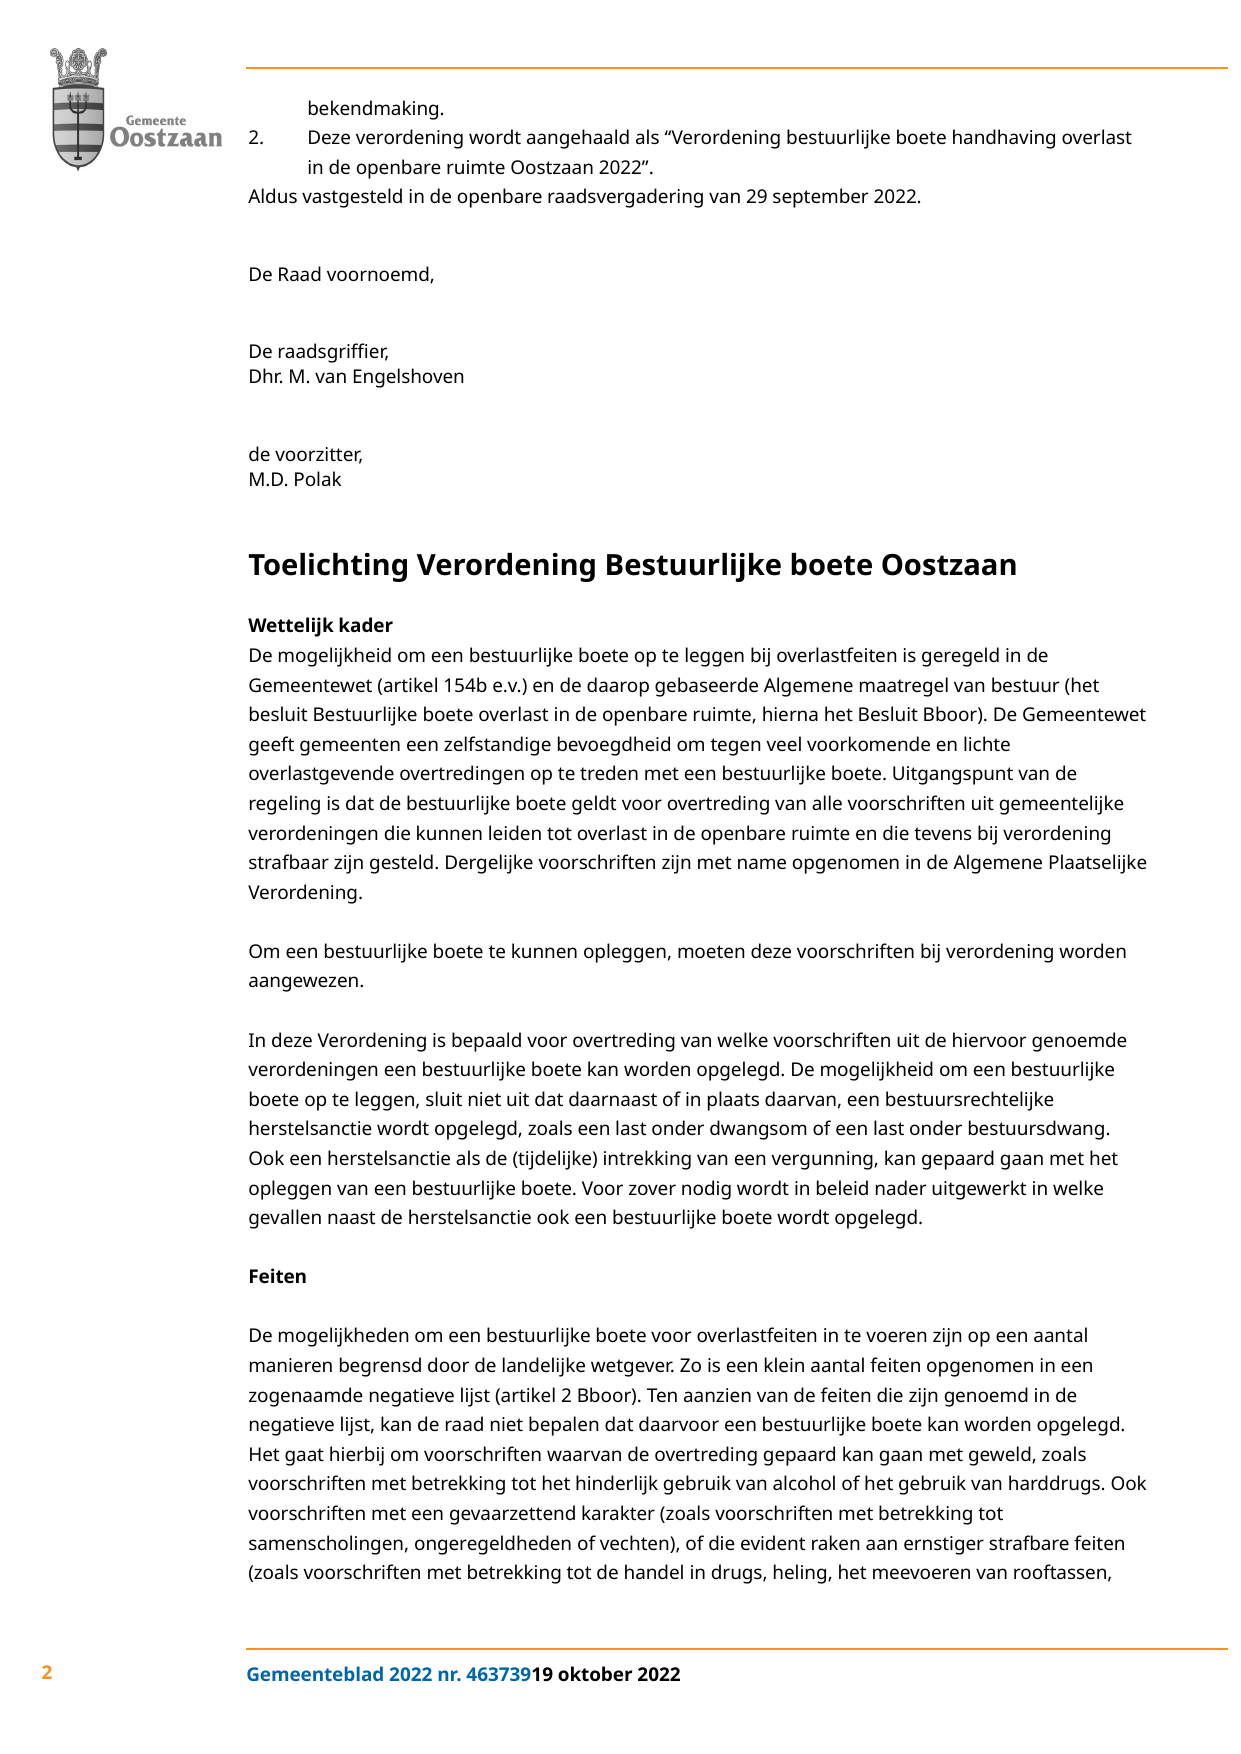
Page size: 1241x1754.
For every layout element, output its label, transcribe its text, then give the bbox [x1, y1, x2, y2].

text Aldus vastgesteld in de openbare raadsvergadering van 29 september 2022. [248, 183, 1152, 209]
text M.D. Polak [248, 467, 1152, 492]
list Deze verordening wordt aangehaald als “Verordening bestuurlijke boete handhaving overlast in de openbare ruimte Oostzaan 2022”. [248, 124, 1152, 180]
text In deze Verordening is bepaald voor overtreding van welke voorschriften uit de hiervoor genoemde verordeningen een bestuurlijke boete kan worden opgelegd. De mogelijkheid om een bestuurlijke boete op te leggen, sluit niet uit dat daarnaast of in plaats daarvan, een bestuursrechtelijke herstelsanctie wordt opgelegd, zoals een last onder dwangsom of een last onder bestuursdwang. Ook een herstelsanctie als de (tijdelijke) intrekking van een vergunning, kan gepaard gaan met het opleggen van een bestuurlijke boete. Voor zover nodig wordt in beleid nader uitgewerkt in welke gevallen naast de herstelsanctie ook een bestuurlijke boete wordt opgelegd. [248, 1027, 1152, 1230]
text De Raad voornoemd, [248, 261, 1152, 286]
text De mogelijkheden om een bestuurlijke boete voor overlastfeiten in te voeren zijn op een aantal manieren begrensd door de landelijke wetgever. Zo is een klein aantal feiten opgenomen in een zogenaamde negatieve lijst (artikel 2 Bboor). Ten aanzien van de feiten die zijn genoemd in de negatieve lijst, kan de raad niet bepalen dat daarvoor een bestuurlijke boete kan worden opgelegd. Het gaat hierbij om voorschriften waarvan de overtreding gepaard kan gaan met geweld, zoals voorschriften met betrekking tot het hinderlijk gebruik van alcohol of het gebruik van harddrugs. Ook voorschriften met een gevaarzettend karakter (zoals voorschriften met betrekking tot samenscholingen, ongeregeldheden of vechten), of die evident raken aan ernstiger strafbare feiten (zoals voorschriften met betrekking tot de handel in drugs, heling, het meevoeren van rooftassen, [248, 1323, 1152, 1585]
text De mogelijkheid om een bestuurlijke boete op te leggen bij overlastfeiten is geregeld in de Gemeentewet (artikel 154b e.v.) en de daarop gebaseerde Algemene maatregel van bestuur (het besluit Bestuurlijke boete overlast in de openbare ruimte, hierna het Besluit Bboor). De Gemeentewet geeft gemeenten een zelfstandige bevoegdheid om tegen veel voorkomende en lichte overlastgevende overtredingen op te treden met een bestuurlijke boete. Uitgangspunt van de regeling is dat de bestuurlijke boete geldt voor overtreding van alle voorschriften uit gemeentelijke verordeningen die kunnen leiden tot overlast in de openbare ruimte en die tevens bij verordening strafbaar zijn gesteld. Dergelijke voorschriften zijn met name opgenomen in de Algemene Plaatselijke Verordening. [248, 642, 1152, 904]
text De raadsgriffier, [248, 338, 1152, 364]
picture [41, 47, 231, 172]
text Toelichting Verordening Bestuurlijke boete Oostzaan [248, 544, 1152, 583]
text de voorzitter, [248, 441, 1152, 467]
text Feiten [248, 1263, 1152, 1289]
text Om een bestuurlijke boete te kunnen opleggen, moeten deze voorschriften bij verordening worden aangewezen. [248, 938, 1152, 993]
list bekendmaking. [248, 95, 1152, 121]
text Wettelijk kader [248, 613, 1152, 638]
text Dhr. M. van Engelshoven [248, 364, 1152, 389]
